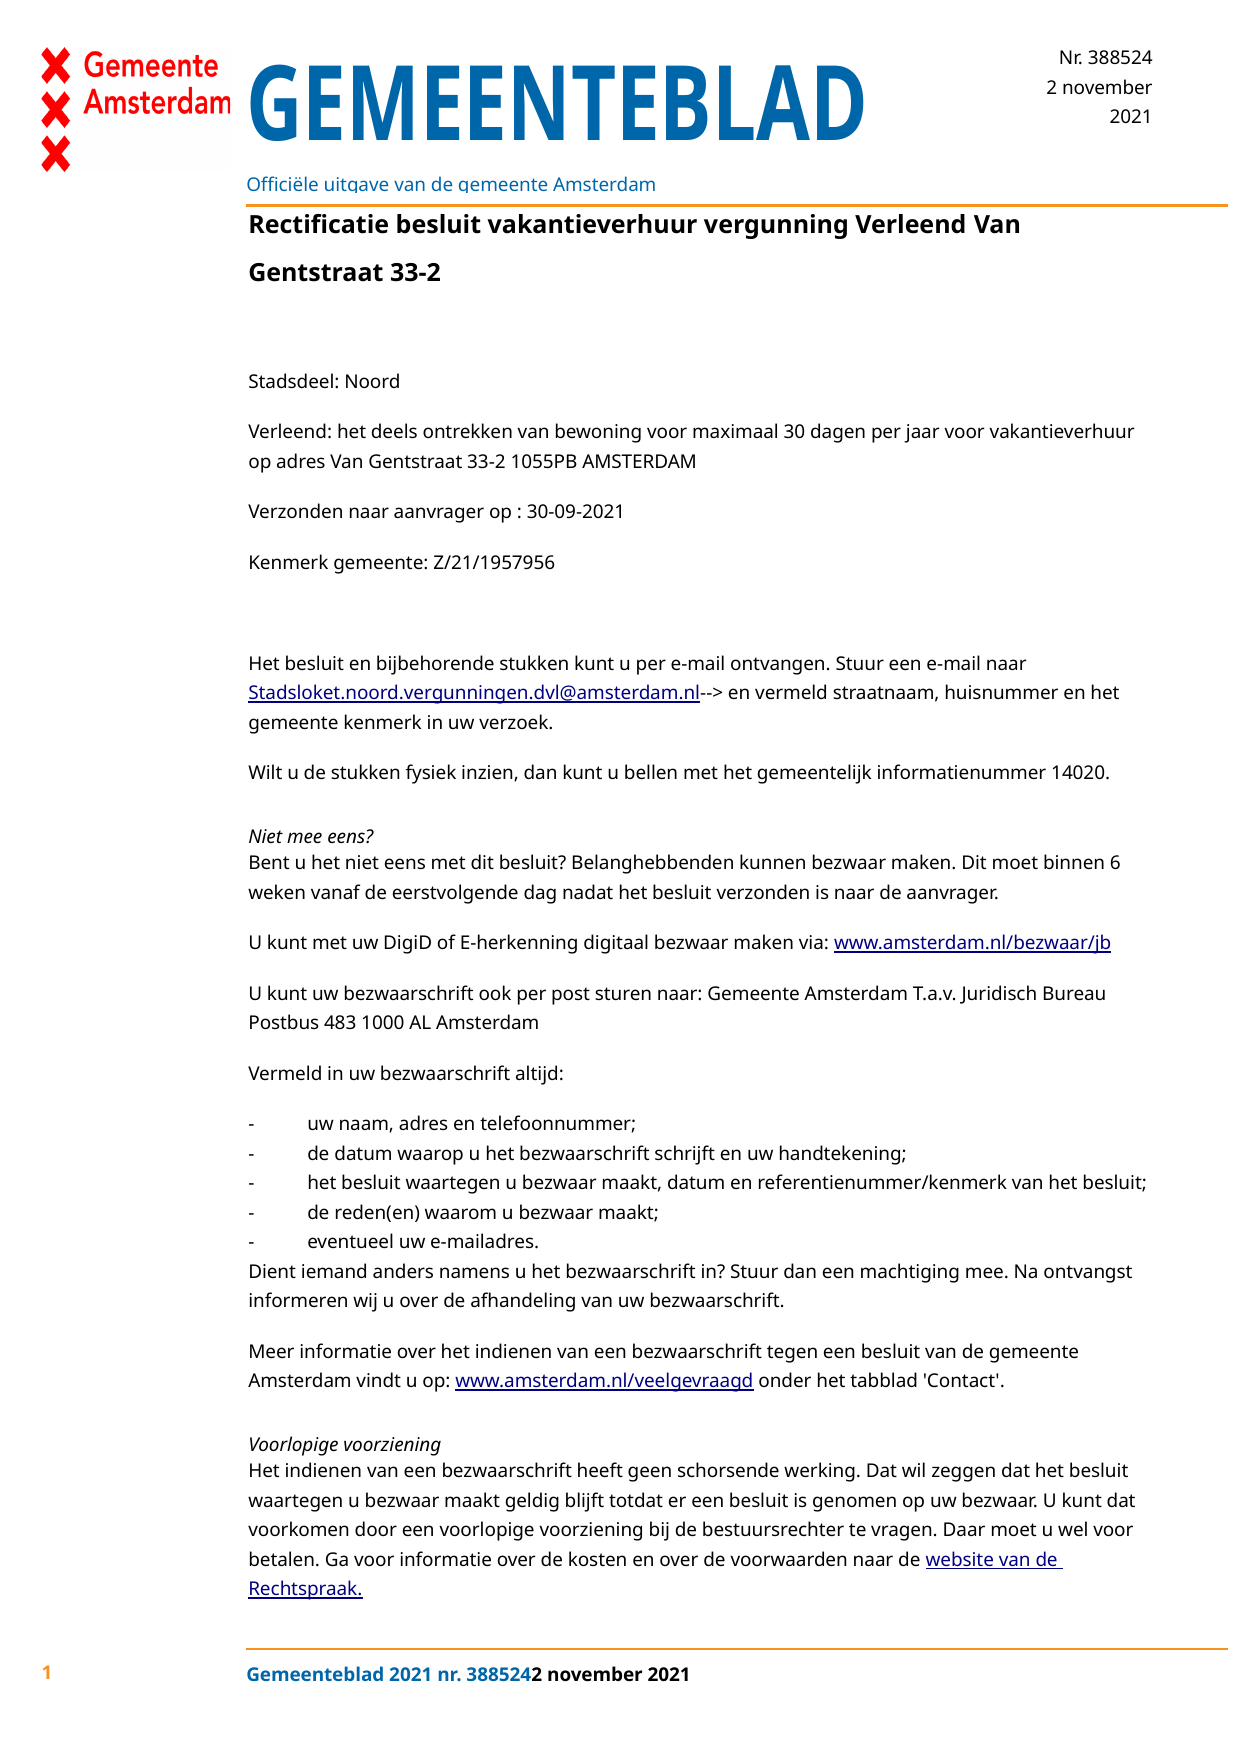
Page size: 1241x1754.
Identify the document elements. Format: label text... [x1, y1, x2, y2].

text Het indienen van een bezwaarschrift heeft geen schorsende werking. Dat wil zeggen dat het besluit waartegen u bezwaar maakt geldig blijft totdat er een besluit is genomen op uw bezwaar. U kunt dat voorkomen door een voorlopige voorziening bij de bestuursrechter te vragen. Daar moet u wel voor betalen. Ga voor informatie over de kosten en over de voorwaarden naar de website van de Rechtspraak. [248, 1457, 1152, 1601]
text U kunt met uw DigiD of E-herkenning digitaal bezwaar maken via: www.amsterdam.nl/bezwaar/jb [248, 929, 1152, 955]
list eventueel uw e-mailadres. [248, 1228, 1152, 1254]
text Dient iemand anders namens u het bezwaarschrift in? Stuur dan een machtiging mee. Na ontvangst informeren wij u over de afhandeling van uw bezwaarschrift. [248, 1258, 1152, 1313]
picture [41, 47, 231, 172]
list de datum waarop u het bezwaarschrift schrijft en uw handtekening; [248, 1140, 1152, 1165]
list het besluit waartegen u bezwaar maakt, datum en referentienummer/kenmerk van het besluit; [248, 1169, 1152, 1195]
text Wilt u de stukken fysiek inzien, dan kunt u bellen met het gemeentelijk informatienummer 14020. [248, 759, 1152, 785]
text Vermeld in uw bezwaarschrift altijd: [248, 1060, 1152, 1085]
text Rectificatie besluit vakantieverhuur vergunning Verleend Van Gentstraat 33-2 [248, 207, 1152, 288]
text U kunt uw bezwaarschrift ook per post sturen naar: Gemeente Amsterdam T.a.v. Juridisch Bureau Postbus 483 1000 AL Amsterdam [248, 980, 1152, 1035]
text Verzonden naar aanvrager op : 30-09-2021 [248, 499, 1152, 524]
text Meer informatie over het indienen van een bezwaarschrift tegen een besluit van de gemeente Amsterdam vindt u op: www.amsterdam.nl/veelgevraagd onder het tabblad 'Contact'. [248, 1338, 1152, 1393]
text Stadsdeel: Noord [248, 368, 1152, 394]
text Voorlopige voorziening [248, 1432, 1152, 1457]
list uw naam, adres en telefoonnummer; [248, 1110, 1152, 1136]
list de reden(en) waarom u bezwaar maakt; [248, 1199, 1152, 1224]
text Verleend: het deels ontrekken van bewoning voor maximaal 30 dagen per jaar voor vakantieverhuur op adres Van Gentstraat 33-2 1055PB AMSTERDAM [248, 419, 1152, 474]
text Bent u het niet eens met dit besluit? Belanghebbenden kunnen bezwaar maken. Dit moet binnen 6 weken vanaf de eerstvolgende dag nadat het besluit verzonden is naar de aanvrager. [248, 849, 1152, 904]
text Het besluit en bijbehorende stukken kunt u per e-mail ontvangen. Stuur een e-mail naar Stadsloket.noord.vergunningen.dvl@amsterdam.nl--> en vermeld straatnaam, huisnummer en het gemeente kenmerk in uw verzoek. [248, 650, 1152, 735]
text Kenmerk gemeente: Z/21/1957956 [248, 549, 1152, 575]
text Niet mee eens? [248, 823, 1152, 849]
